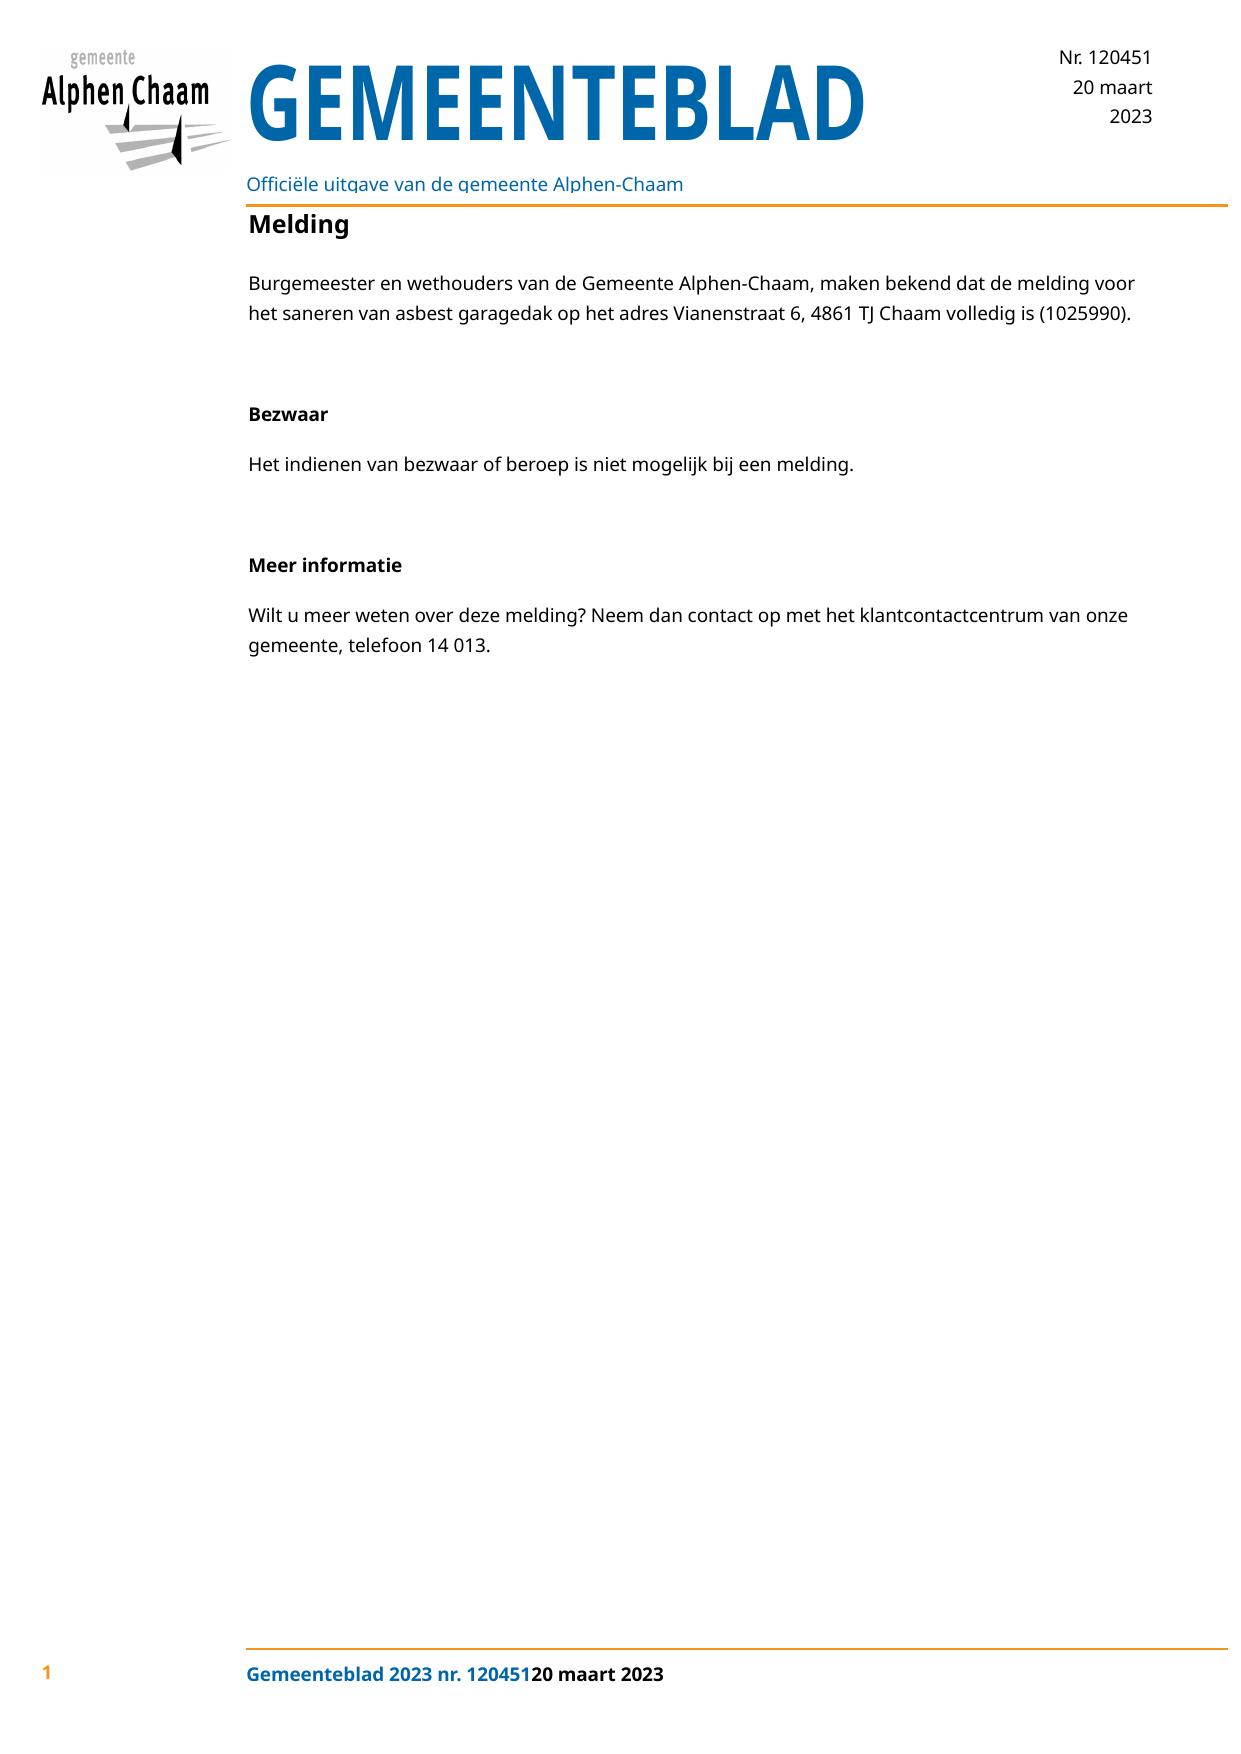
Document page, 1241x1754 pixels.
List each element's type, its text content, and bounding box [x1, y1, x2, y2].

text Melding [248, 207, 1152, 241]
picture [41, 47, 231, 172]
text Meer informatie [248, 552, 1152, 578]
text Wilt u meer weten over deze melding? Neem dan contact op met het klantcontactcentrum van onze gemeente, telefoon 14 013. [248, 602, 1152, 658]
text Bezwaar [248, 401, 1152, 426]
text Het indienen van bezwaar of beroep is niet mogelijk bij een melding. [248, 451, 1152, 477]
text Burgemeester en wethouders van de Gemeente Alphen-Chaam, maken bekend dat de melding voor het saneren van asbest garagedak op het adres Vianenstraat 6, 4861 TJ Chaam volledig is (1025990). [248, 270, 1152, 326]
